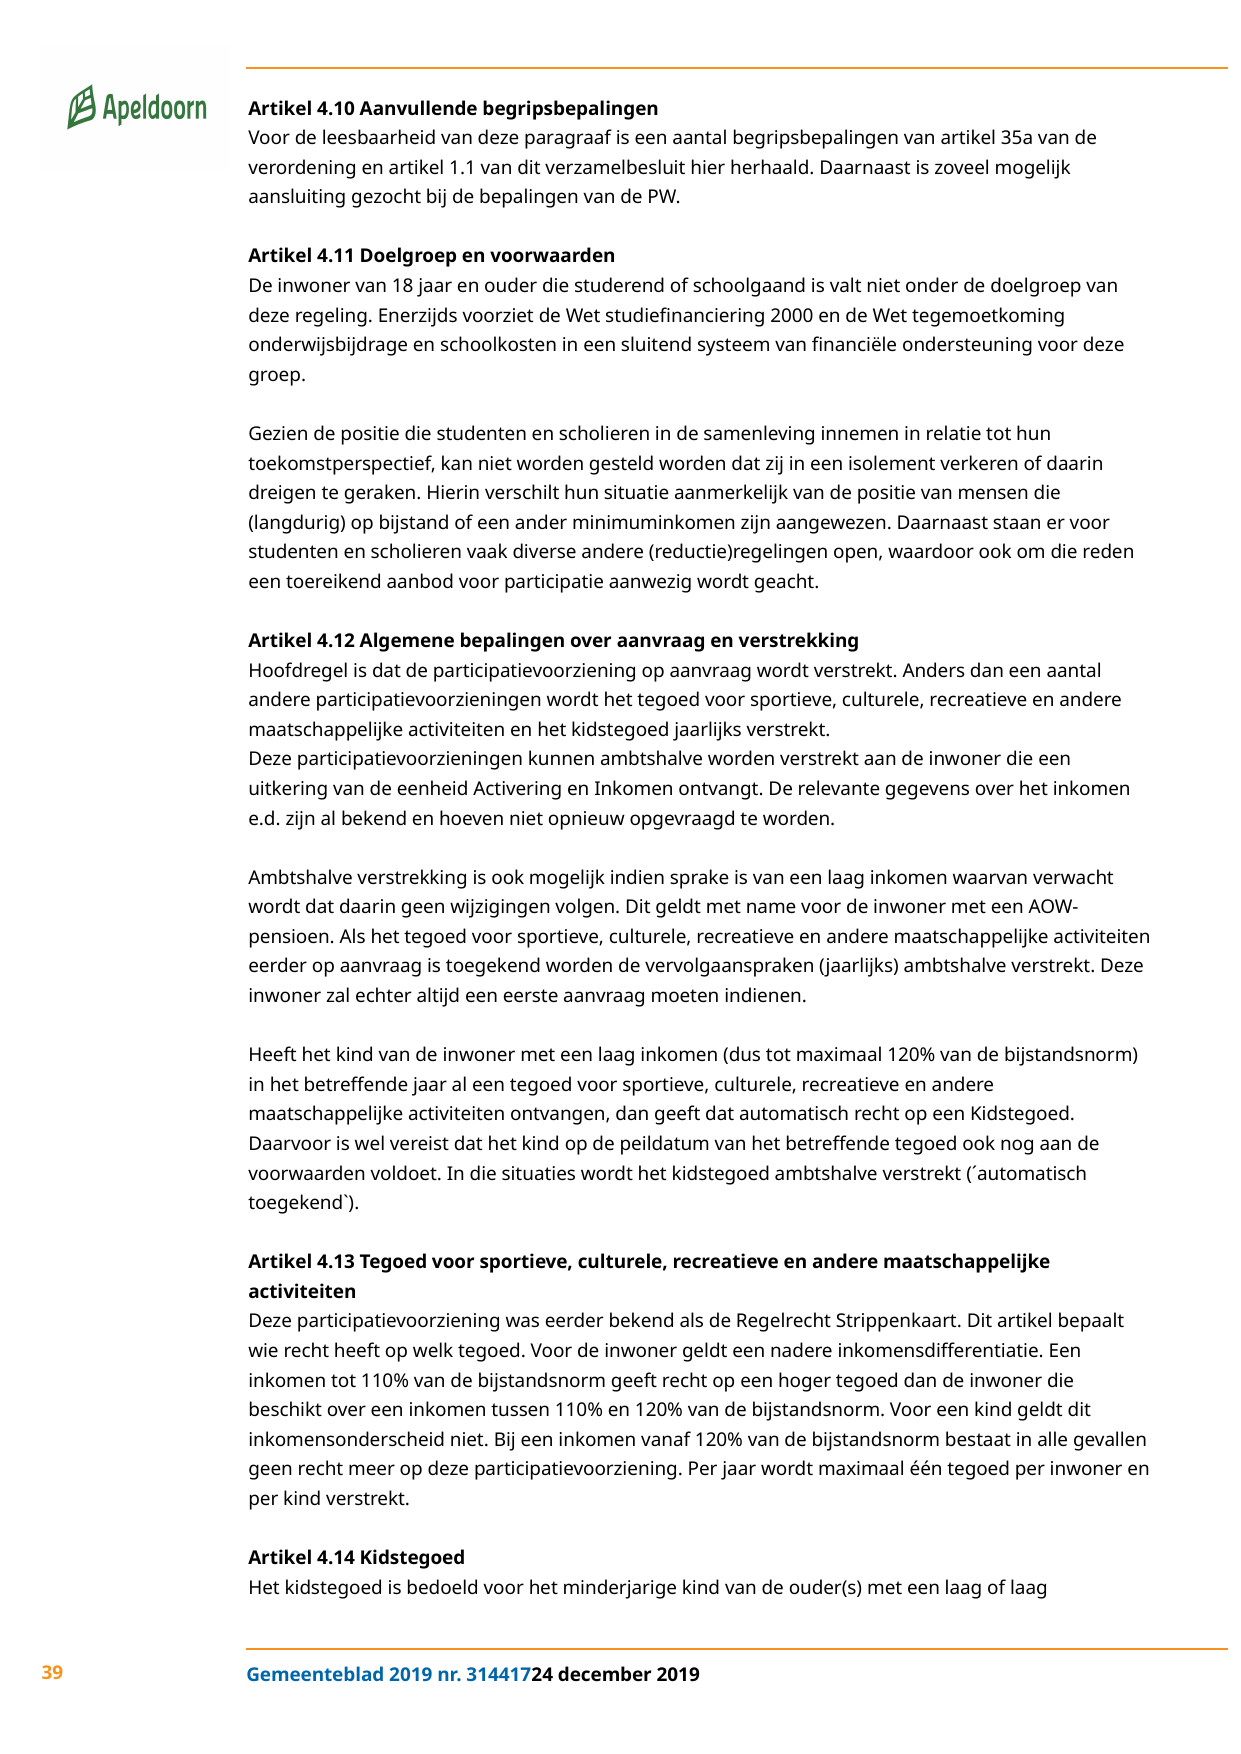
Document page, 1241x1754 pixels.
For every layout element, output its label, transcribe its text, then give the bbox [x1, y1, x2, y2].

picture [41, 47, 231, 172]
text Artikel 4.10 Aanvullende begripsbepalingen [248, 95, 1152, 121]
text Artikel 4.14 Kidstegoed [248, 1544, 1152, 1570]
text Deze participatievoorziening was eerder bekend als de Regelrecht Strippenkaart. Dit artikel bepaalt wie recht heeft op welk tegoed. Voor de inwoner geldt een nadere inkomensdifferentiatie. Een inkomen tot 110% van de bijstandsnorm geeft recht op een hoger tegoed dan de inwoner die beschikt over een inkomen tussen 110% en 120% van de bijstandsnorm. Voor een kind geldt dit inkomensonderscheid niet. Bij een inkomen vanaf 120% van de bijstandsnorm bestaat in alle gevallen geen recht meer op deze participatievoorziening. Per jaar wordt maximaal één tegoed per inwoner en per kind verstrekt. [248, 1308, 1152, 1511]
text Gezien de positie die studenten en scholieren in de samenleving innemen in relatie tot hun toekomstperspectief, kan niet worden gesteld worden dat zij in een isolement verkeren of daarin dreigen te geraken. Hierin verschilt hun situatie aanmerkelijk van de positie van mensen die (langdurig) op bijstand of een ander minimuminkomen zijn aangewezen. Daarnaast staan er voor studenten en scholieren vaak diverse andere (reductie)regelingen open, waardoor ook om die reden een toereikend aanbod voor participatie aanwezig wordt geacht. [248, 420, 1152, 594]
text Artikel 4.11 Doelgroep en voorwaarden [248, 243, 1152, 268]
text Hoofdregel is dat de participatievoorziening op aanvraag wordt verstrekt. Anders dan een aantal andere participatievoorzieningen wordt het tegoed voor sportieve, culturele, recreatieve en andere maatschappelijke activiteiten en het kidstegoed jaarlijks verstrekt. [248, 657, 1152, 742]
text Artikel 4.13 Tegoed voor sportieve, culturele, recreatieve en andere maatschappelijke activiteiten [248, 1248, 1152, 1304]
text Het kidstegoed is bedoeld voor het minderjarige kind van de ouder(s) met een laag of laag [248, 1574, 1152, 1600]
text Deze participatievoorzieningen kunnen ambtshalve worden verstrekt aan de inwoner die een uitkering van de eenheid Activering en Inkomen ontvangt. De relevante gegevens over het inkomen e.d. zijn al bekend en hoeven niet opnieuw opgevraagd te worden. [248, 746, 1152, 831]
text Ambtshalve verstrekking is ook mogelijk indien sprake is van een laag inkomen waarvan verwacht wordt dat daarin geen wijzigingen volgen. Dit geldt met name voor de inwoner met een AOW-pensioen. Als het tegoed voor sportieve, culturele, recreatieve en andere maatschappelijke activiteiten eerder op aanvraag is toegekend worden de vervolgaanspraken (jaarlijks) ambtshalve verstrekt. Deze inwoner zal echter altijd een eerste aanvraag moeten indienen. [248, 864, 1152, 1008]
text Heeft het kind van de inwoner met een laag inkomen (dus tot maximaal 120% van de bijstandsnorm) in het betreffende jaar al een tegoed voor sportieve, culturele, recreatieve en andere maatschappelijke activiteiten ontvangen, dan geeft dat automatisch recht op een Kidstegoed. Daarvoor is wel vereist dat het kind op de peildatum van het betreffende tegoed ook nog aan de voorwaarden voldoet. In die situaties wordt het kidstegoed ambtshalve verstrekt (´automatisch toegekend`). [248, 1041, 1152, 1215]
text De inwoner van 18 jaar en ouder die studerend of schoolgaand is valt niet onder de doelgroep van deze regeling. Enerzijds voorziet de Wet studiefinanciering 2000 en de Wet tegemoetkoming onderwijsbijdrage en schoolkosten in een sluitend systeem van financiële ondersteuning voor deze groep. [248, 272, 1152, 387]
text Artikel 4.12 Algemene bepalingen over aanvraag en verstrekking [248, 627, 1152, 653]
text Voor de leesbaarheid van deze paragraaf is een aantal begripsbepalingen van artikel 35a van de verordening en artikel 1.1 van dit verzamelbesluit hier herhaald. Daarnaast is zoveel mogelijk aansluiting gezocht bij de bepalingen van de PW. [248, 124, 1152, 209]
